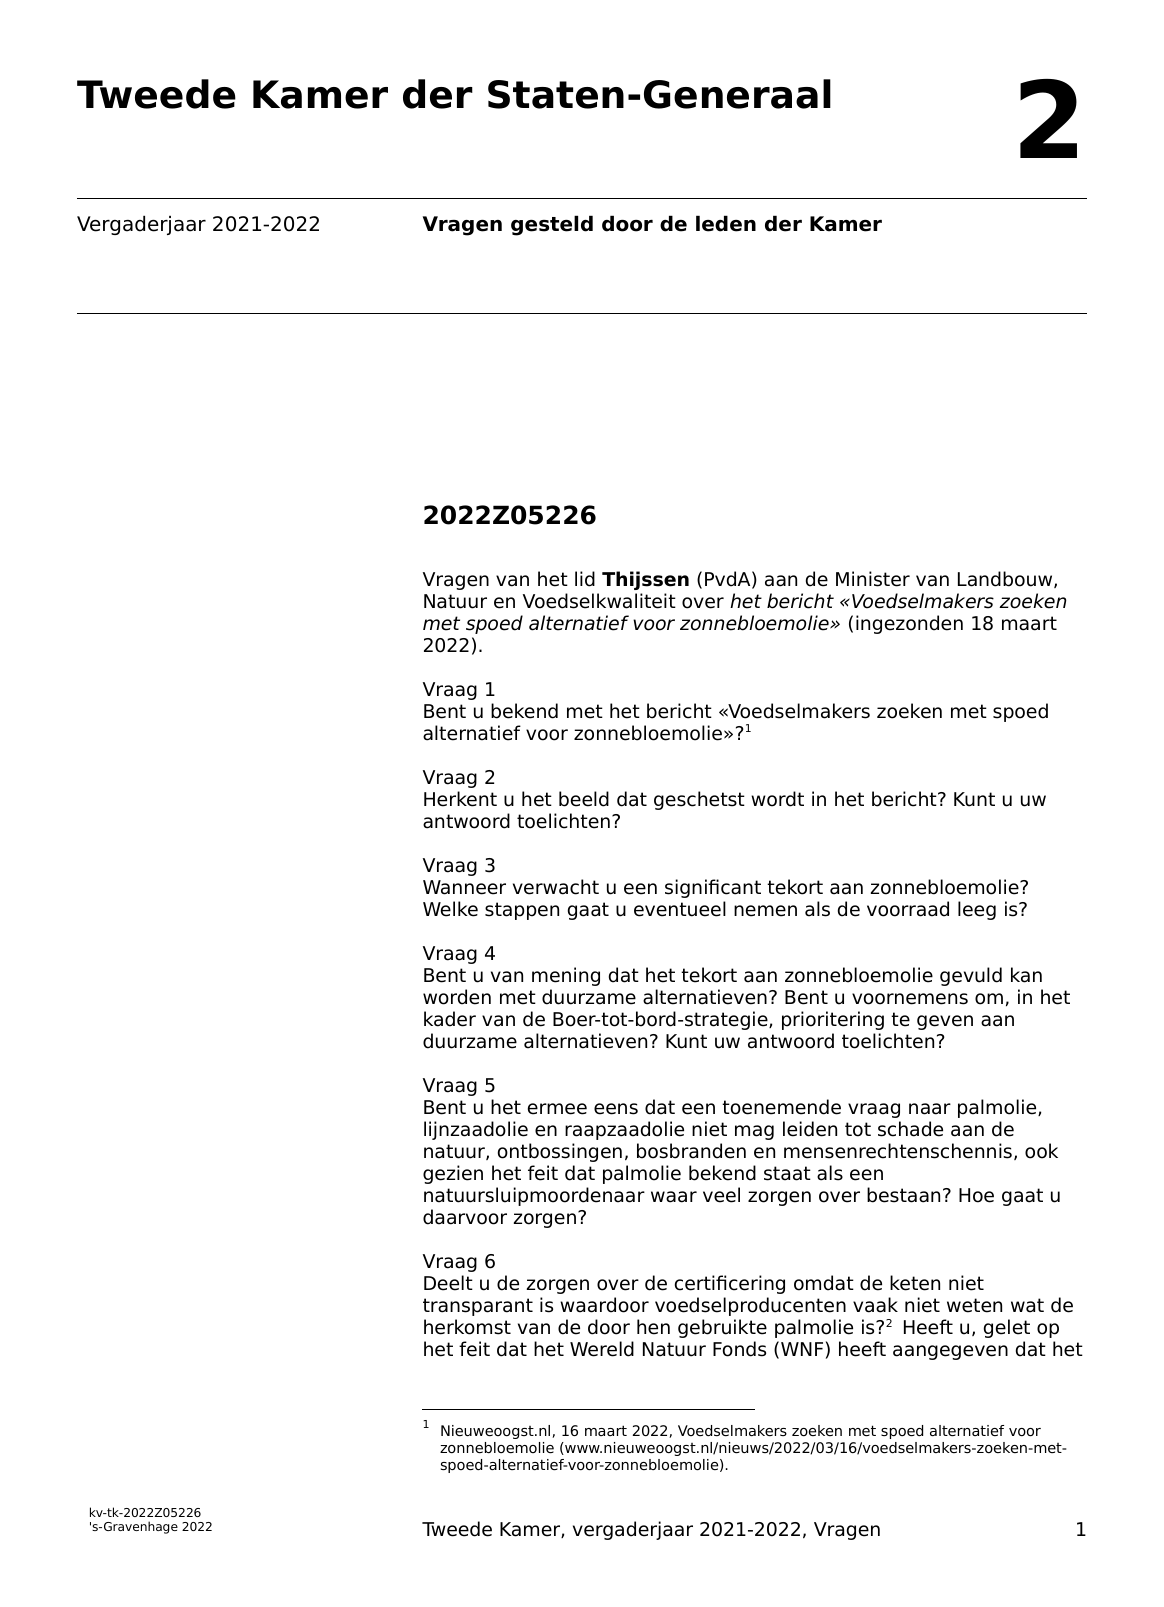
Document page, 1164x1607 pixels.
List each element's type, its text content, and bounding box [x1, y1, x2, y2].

text Bent u bekend met het bericht «Voedselmakers zoeken met spoed alternatief voor zonnebloemolie»? [422, 701, 1087, 745]
table_cell Vragen gesteld door de leden der Kamer [422, 199, 1087, 313]
text Vraag 5 [422, 1075, 1087, 1097]
text Wanneer verwacht u een significant tekort aan zonnebloemolie? Welke stappen gaat u eventueel nemen als de voorraad leeg is? [422, 877, 1087, 921]
text Vraag 2 [422, 767, 1087, 789]
text Vragen van het lid Thijssen (PvdA) aan de Minister van Landbouw, Natuur en Voedselkwaliteit over het bericht «Voedselmakers zoeken met spoed alternatief voor zonnebloemolie» (ingezonden 18 maart 2022). [422, 569, 1087, 657]
table_cell Vergaderjaar 2021-2022 [77, 199, 422, 313]
table_header Tweede Kamer der Staten-Generaal [77, 59, 886, 198]
text Vraag 3 [422, 855, 1087, 877]
text Bent u het ermee eens dat een toenemende vraag naar palmolie, lijnzaadolie en raapzaadolie niet mag leiden tot schade aan de natuur, ontbossingen, bosbranden en mensenrechtenschennis, ook gezien het feit dat palmolie bekend staat als een natuursluipmoordenaar waar veel zorgen over bestaan? Hoe gaat u daarvoor zorgen? [422, 1097, 1087, 1229]
text Vraag 1 [422, 679, 1087, 701]
text Deelt u de zorgen over de certificering omdat de keten niet transparant is waardoor voedselproducenten vaak niet weten wat de herkomst van de door hen gebruikte palmolie is? Heeft u, gelet op het feit dat het Wereld Natuur Fonds (WNF) heeft aangegeven dat het [422, 1273, 1087, 1361]
text Vraag 4 [422, 943, 1087, 965]
text 2022Z05226 [422, 501, 1087, 531]
text kv-tk-2022Z05226 [88, 1506, 323, 1520]
text Nieuweoogst.nl, 16 maart 2022, Voedselmakers zoeken met spoed alternatief voor zonnebloemolie (www.nieuweoogst.nl/nieuws/2022/03/16/voedselmakers-zoeken-met-spoed-alternatief-voor-zonnebloemolie). [422, 1418, 1087, 1474]
text Herkent u het beeld dat geschetst wordt in het bericht? Kunt u uw antwoord toelichten? [422, 789, 1087, 833]
text Bent u van mening dat het tekort aan zonnebloemolie gevuld kan worden met duurzame alternatieven? Bent u voornemens om, in het kader van de Boer-tot-bord-strategie, prioritering te geven aan duurzame alternatieven? Kunt uw antwoord toelichten? [422, 965, 1087, 1053]
text 's-Gravenhage 2022 [88, 1520, 323, 1534]
text Vraag 6 [422, 1251, 1087, 1273]
table_header 2 [886, 59, 1087, 198]
